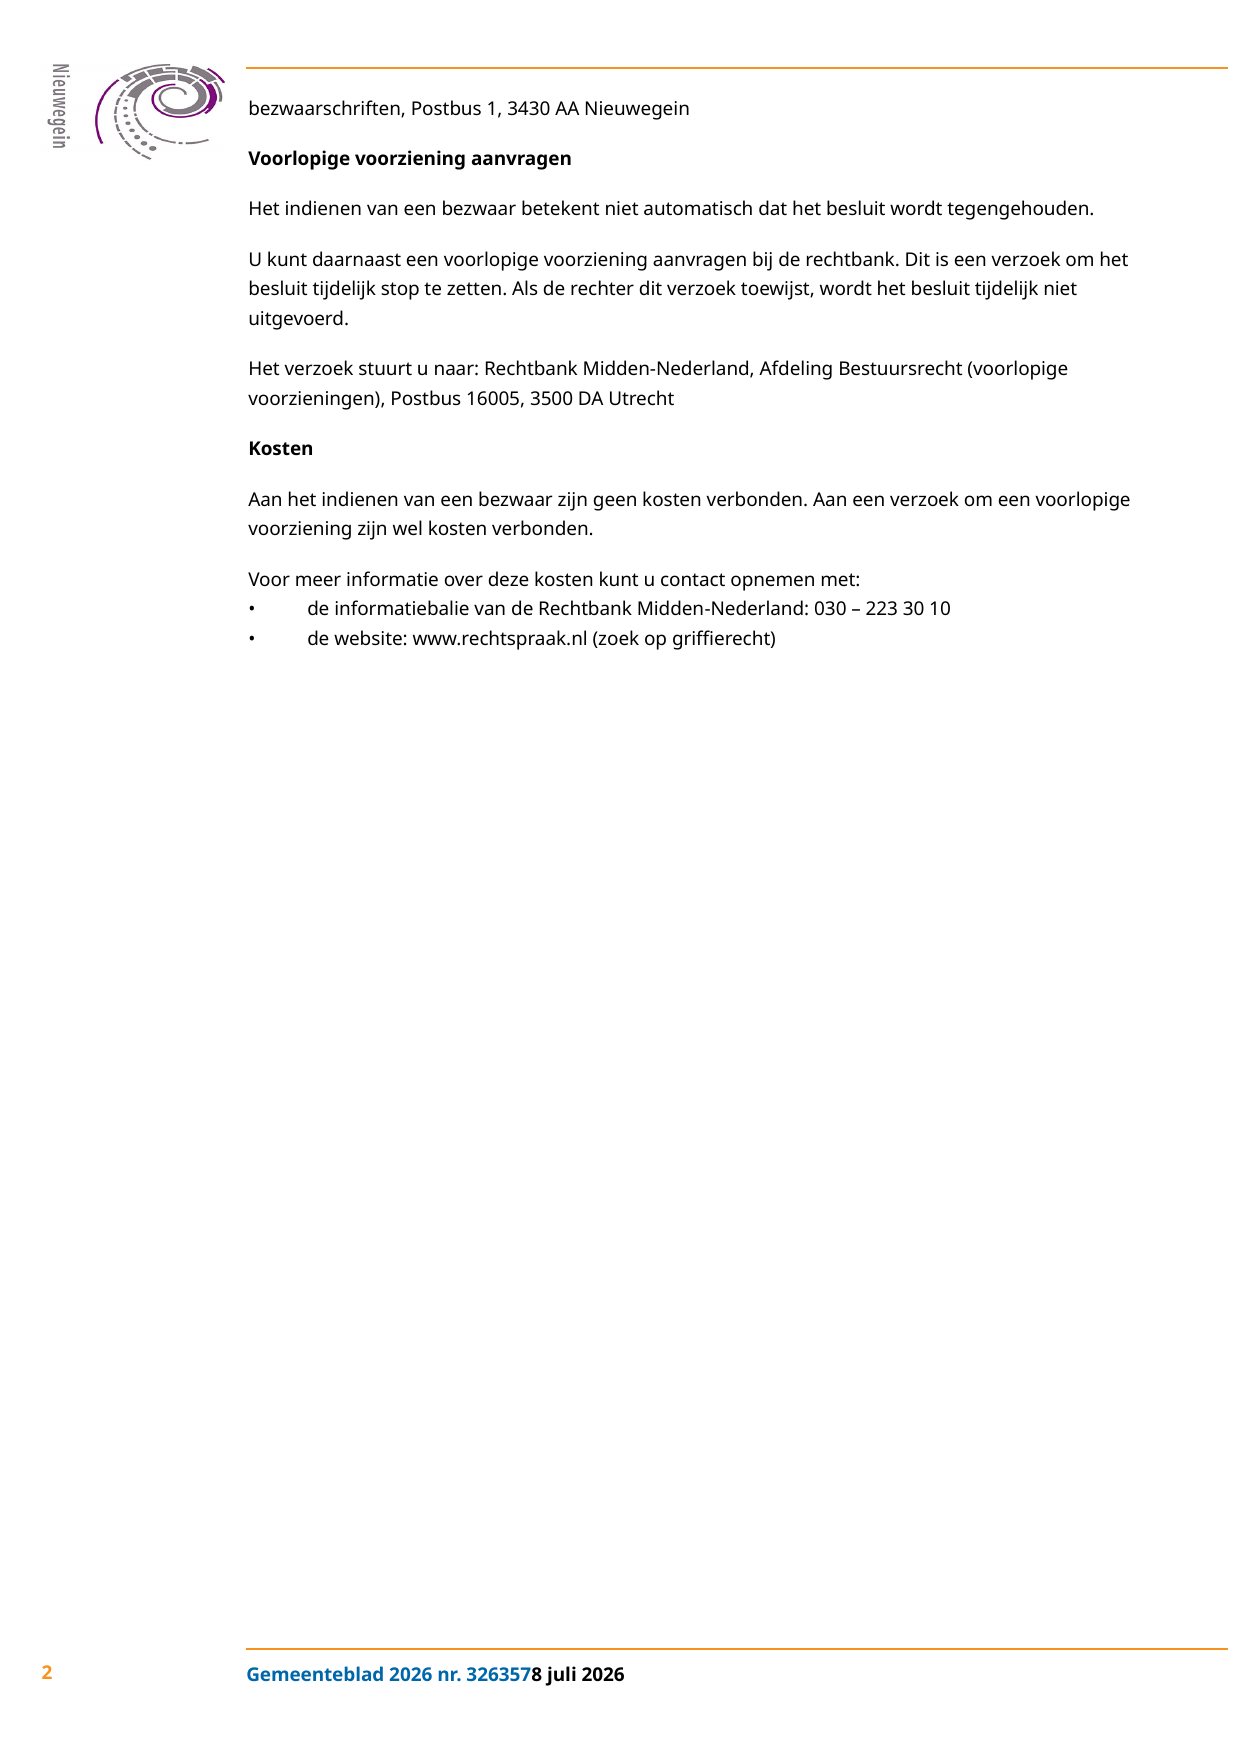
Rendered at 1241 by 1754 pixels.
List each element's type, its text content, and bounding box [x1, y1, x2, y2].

text Voorlopige voorziening aanvragen [248, 145, 1152, 171]
text Voor meer informatie over deze kosten kunt u contact opnemen met: [248, 566, 1152, 592]
list de informatiebalie van de Rechtbank Midden‑Nederland: 030 – 223 30 10 [248, 596, 1152, 621]
text Het verzoek stuurt u naar: Rechtbank Midden-Nederland, Afdeling Bestuursrecht (voorlopige voorzieningen), Postbus 16005, 3500 DA Utrecht [248, 356, 1152, 411]
text bezwaarschriften, Postbus 1, 3430 AA Nieuwegein [248, 95, 1152, 121]
picture [41, 47, 231, 172]
text U kunt daarnaast een voorlopige voorziening aanvragen bij de rechtbank. Dit is een verzoek om het besluit tijdelijk stop te zetten. Als de rechter dit verzoek toewijst, wordt het besluit tijdelijk niet uitgevoerd. [248, 246, 1152, 331]
list de website: www.rechtspraak.nl (zoek op griffierecht) [248, 625, 1152, 651]
text Kosten [248, 436, 1152, 461]
text Aan het indienen van een bezwaar zijn geen kosten verbonden. Aan een verzoek om een voorlopige voorziening zijn wel kosten verbonden. [248, 486, 1152, 541]
text Het indienen van een bezwaar betekent niet automatisch dat het besluit wordt tegengehouden. [248, 196, 1152, 221]
